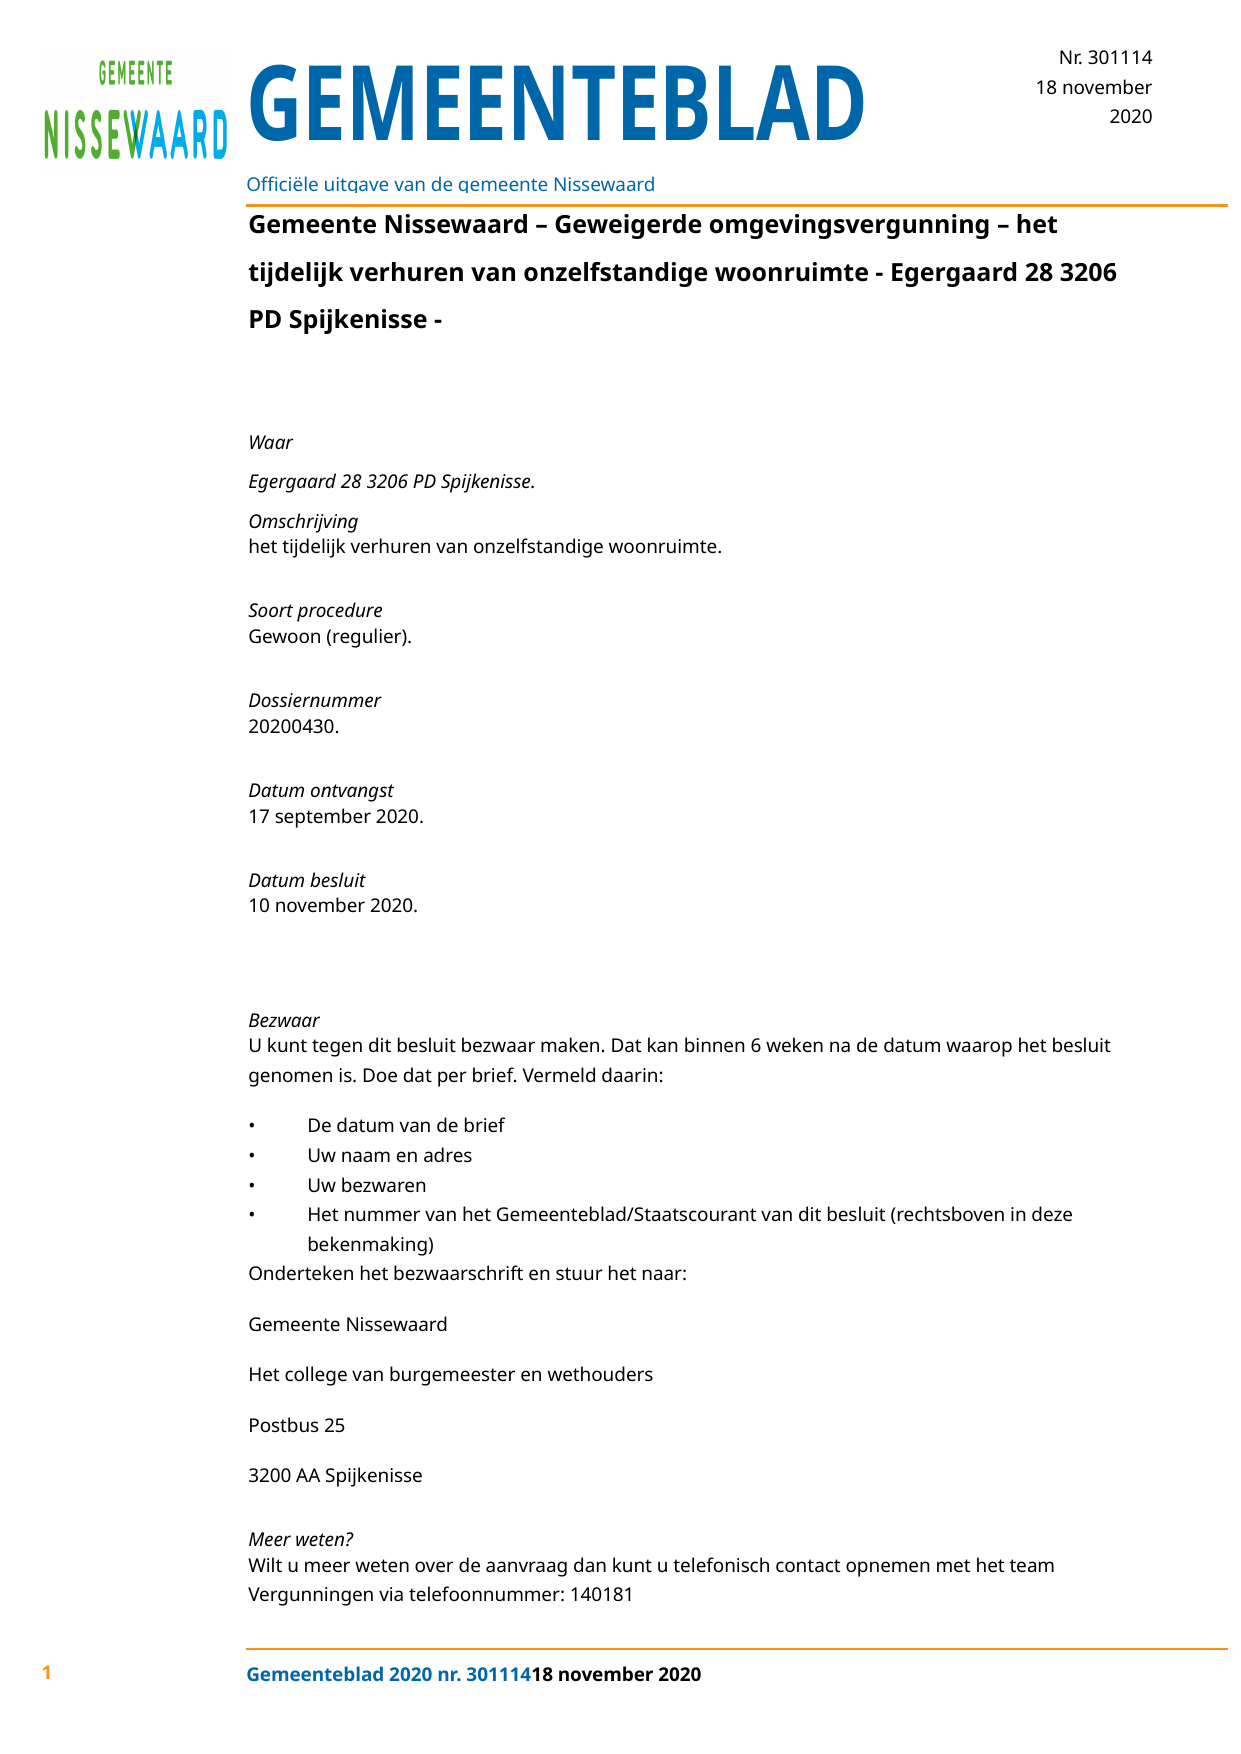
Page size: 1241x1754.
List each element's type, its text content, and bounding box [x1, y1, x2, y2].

text Onderteken het bezwaarschrift en stuur het naar: [248, 1261, 1152, 1286]
text Bezwaar [248, 1007, 1152, 1033]
text Postbus 25 [248, 1412, 1152, 1437]
text U kunt tegen dit besluit bezwaar maken. Dat kan binnen 6 weken na de datum waarop het besluit genomen is. Doe dat per brief. Vermeld daarin: [248, 1033, 1152, 1088]
text Datum ontvangst [248, 777, 1152, 803]
text Waar [248, 429, 1152, 455]
text Omschrijving [248, 508, 1152, 534]
text Gemeente Nissewaard – Geweigerde omgevingsvergunning – het tijdelijk verhuren van onzelfstandige woonruimte - Egergaard 28 3206 PD Spijkenisse - [248, 207, 1152, 336]
text Datum besluit [248, 867, 1152, 892]
text Soort procedure [248, 598, 1152, 623]
text het tijdelijk verhuren van onzelfstandige woonruimte. [248, 534, 1152, 559]
text Meer weten? [248, 1526, 1152, 1552]
text Gewoon (regulier). [248, 623, 1152, 649]
text 20200430. [248, 713, 1152, 739]
list Uw bezwaren [248, 1172, 1152, 1197]
text Egergaard 28 3206 PD Spijkenisse. [248, 469, 1152, 494]
list Uw naam en adres [248, 1142, 1152, 1168]
picture [41, 47, 231, 172]
list De datum van de brief [248, 1113, 1152, 1138]
text 3200 AA Spijkenisse [248, 1462, 1152, 1488]
text 17 september 2020. [248, 803, 1152, 828]
list Het nummer van het Gemeenteblad/Staatscourant van dit besluit (rechtsboven in deze bekenmaking) [248, 1201, 1152, 1257]
text Gemeente Nissewaard [248, 1311, 1152, 1337]
text Wilt u meer weten over de aanvraag dan kunt u telefonisch contact opnemen met het team Vergunningen via telefoonnummer: 140181 [248, 1552, 1152, 1607]
text Het college van burgemeester en wethouders [248, 1361, 1152, 1387]
text 10 november 2020. [248, 892, 1152, 918]
text Dossiernummer [248, 687, 1152, 713]
